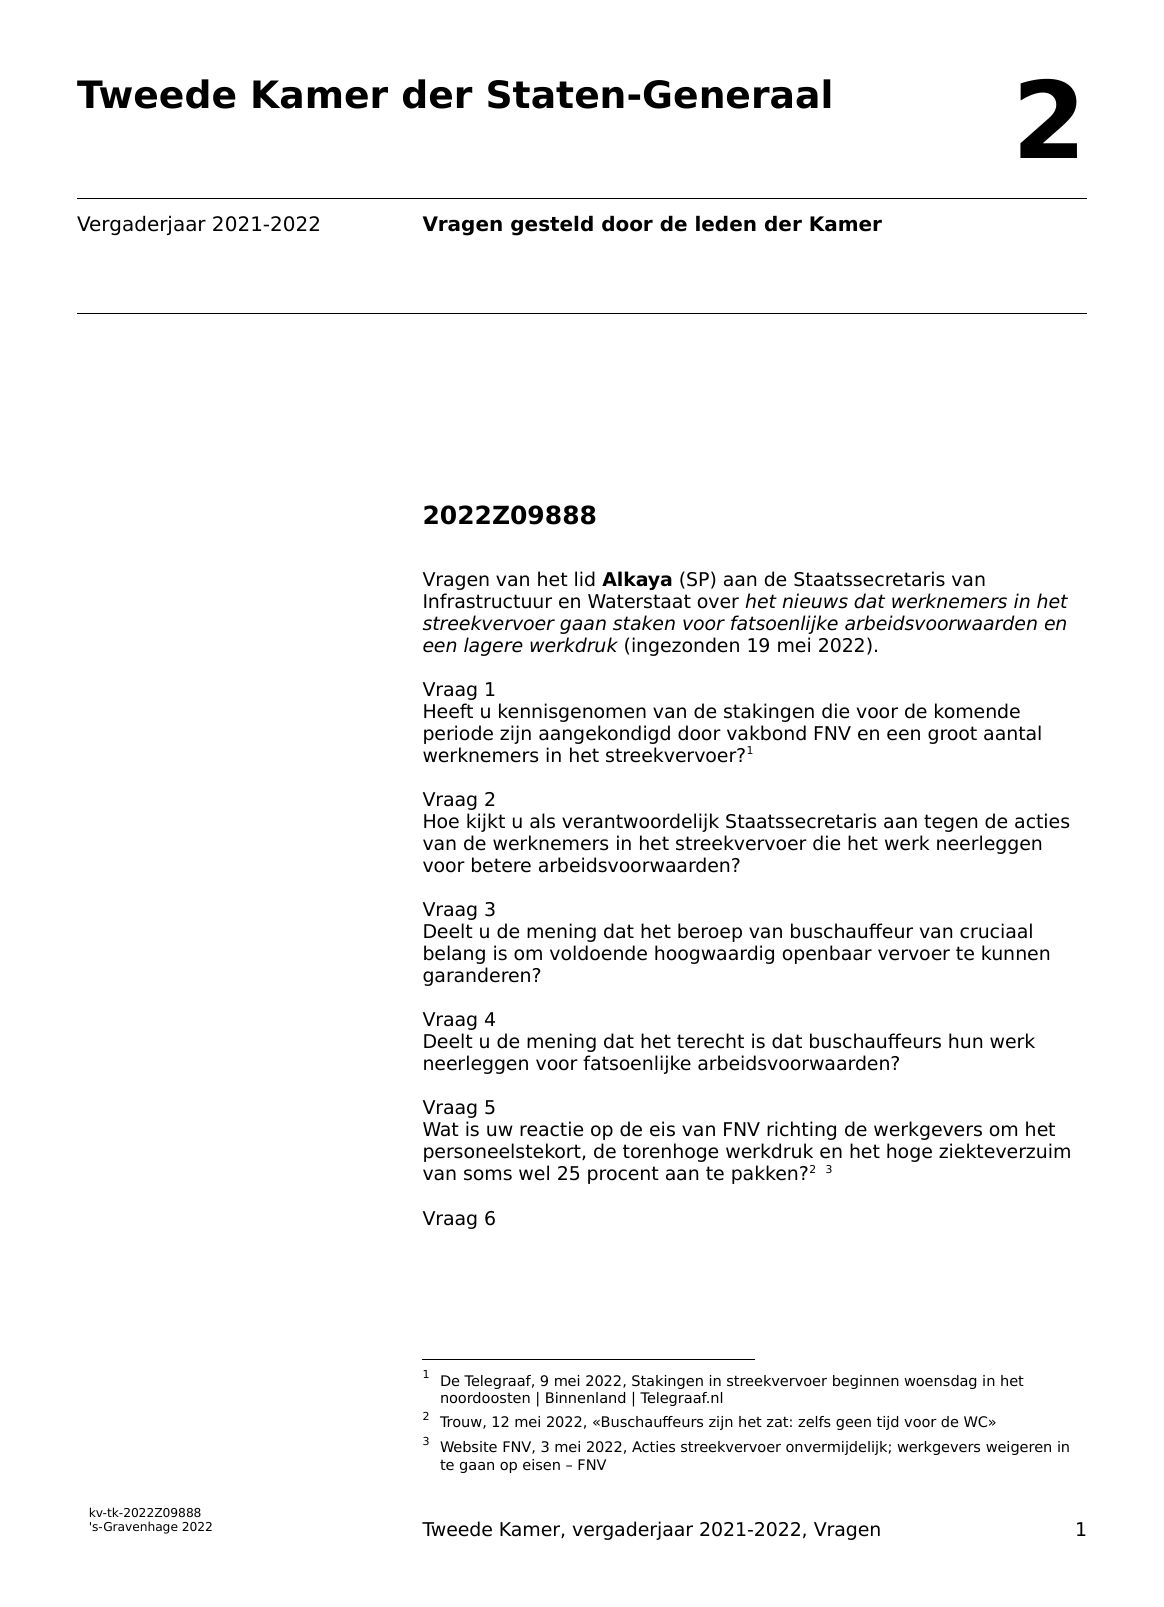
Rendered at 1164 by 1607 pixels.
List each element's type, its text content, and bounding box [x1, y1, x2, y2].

table_header Tweede Kamer der Staten-Generaal [77, 59, 886, 198]
text Wat is uw reactie op de eis van FNV richting de werkgevers om het personeelstekort, de torenhoge werkdruk en het hoge ziekteverzuim van soms wel 25 procent aan te pakken? [422, 1119, 1087, 1185]
text Deelt u de mening dat het terecht is dat buschauffeurs hun werk neerleggen voor fatsoenlijke arbeidsvoorwaarden? [422, 1031, 1087, 1075]
text Vragen van het lid Alkaya (SP) aan de Staatssecretaris van Infrastructuur en Waterstaat over het nieuws dat werknemers in het streekvervoer gaan staken voor fatsoenlijke arbeidsvoorwaarden en een lagere werkdruk (ingezonden 19 mei 2022). [422, 569, 1087, 657]
text Vraag 3 [422, 899, 1087, 921]
text Hoe kijkt u als verantwoordelijk Staatssecretaris aan tegen de acties van de werknemers in het streekvervoer die het werk neerleggen voor betere arbeidsvoorwaarden? [422, 811, 1087, 877]
text Vraag 4 [422, 1009, 1087, 1031]
text De Telegraaf, 9 mei 2022, Stakingen in streekvervoer beginnen woensdag in het noordoosten | Binnenland | Telegraaf.nl [422, 1368, 1087, 1407]
table_cell Vergaderjaar 2021-2022 [77, 199, 422, 313]
text Heeft u kennisgenomen van de stakingen die voor de komende periode zijn aangekondigd door vakbond FNV en een groot aantal werknemers in het streekvervoer? [422, 701, 1087, 767]
text 's-Gravenhage 2022 [88, 1520, 323, 1534]
text Vraag 2 [422, 789, 1087, 811]
text kv-tk-2022Z09888 [88, 1506, 323, 1520]
text Website FNV, 3 mei 2022, Acties streekvervoer onvermijdelijk; werkgevers weigeren in te gaan op eisen – FNV [422, 1435, 1087, 1474]
text Deelt u de mening dat het beroep van buschauffeur van cruciaal belang is om voldoende hoogwaardig openbaar vervoer te kunnen garanderen? [422, 921, 1087, 987]
table_header 2 [886, 59, 1087, 198]
table_cell Vragen gesteld door de leden der Kamer [422, 199, 1087, 313]
text Vraag 1 [422, 679, 1087, 701]
text Vraag 5 [422, 1097, 1087, 1119]
text Vraag 6 [422, 1207, 1087, 1229]
text Trouw, 12 mei 2022, «Buschauffeurs zijn het zat: zelfs geen tijd voor de WC» [422, 1410, 1087, 1432]
text 2022Z09888 [422, 501, 1087, 531]
